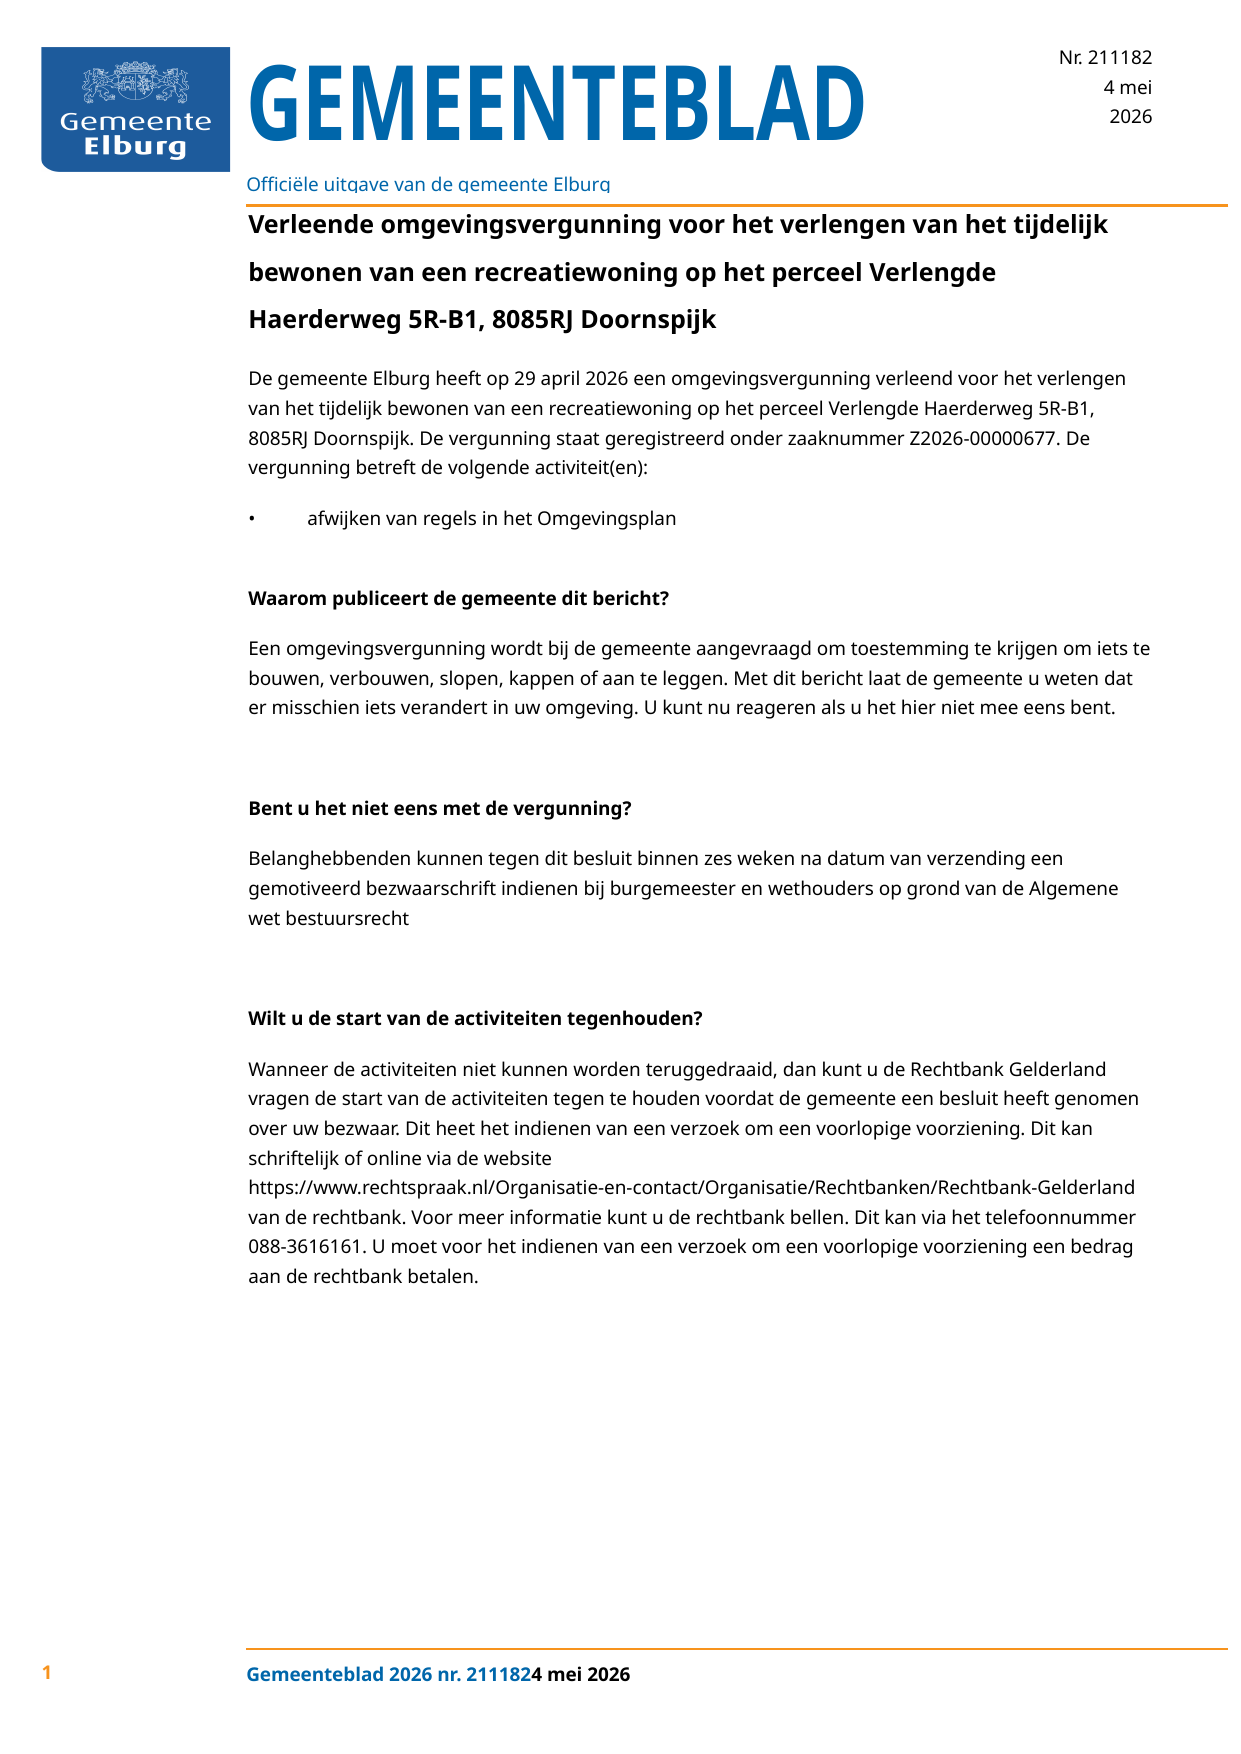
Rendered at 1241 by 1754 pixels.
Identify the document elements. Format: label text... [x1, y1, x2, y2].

list afwijken van regels in het Omgevingsplan [248, 505, 1152, 530]
text Wanneer de activiteiten niet kunnen worden teruggedraaid, dan kunt u de Rechtbank Gelderland vragen de start van de activiteiten tegen te houden voordat de gemeente een besluit heeft genomen over uw bezwaar. Dit heet het indienen van een verzoek om een voorlopige voorziening. Dit kan schriftelijk of online via de website https://www.rechtspraak.nl/Organisatie-en-contact/Organisatie/Rechtbanken/Rechtbank-Gelderland van de rechtbank. Voor meer informatie kunt u de rechtbank bellen. Dit kan via het telefoonnummer 088-3616161. U moet voor het indienen van een verzoek om een voorlopige voorziening een bedrag aan de rechtbank betalen. [248, 1056, 1152, 1289]
text De gemeente Elburg heeft op 29 april 2026 een omgevingsvergunning verleend voor het verlengen van het tijdelijk bewonen van een recreatiewoning op het perceel Verlengde Haerderweg 5R-B1, 8085RJ Doornspijk. De vergunning staat geregistreerd onder zaaknummer Z2026-00000677. De vergunning betreft de volgende activiteit(en): [248, 366, 1152, 480]
text Waarom publiceert de gemeente dit bericht? [248, 585, 1152, 610]
text Belanghebbenden kunnen tegen dit besluit binnen zes weken na datum van verzending een gemotiveerd bezwaarschrift indienen bij burgemeester en wethouders op grond van de Algemene wet bestuursrecht [248, 846, 1152, 930]
text Wilt u de start van de activiteiten tegenhouden? [248, 1006, 1152, 1031]
picture [41, 47, 231, 172]
text Bent u het niet eens met de vergunning? [248, 795, 1152, 821]
text Een omgevingsvergunning wordt bij de gemeente aangevraagd om toestemming te krijgen om iets te bouwen, verbouwen, slopen, kappen of aan te leggen. Met dit bericht laat de gemeente u weten dat er misschien iets verandert in uw omgeving. U kunt nu reageren als u het hier niet mee eens bent. [248, 635, 1152, 720]
text Verleende omgevingsvergunning voor het verlengen van het tijdelijk bewonen van een recreatiewoning op het perceel Verlengde Haerderweg 5R-B1, 8085RJ Doornspijk [248, 207, 1152, 336]
